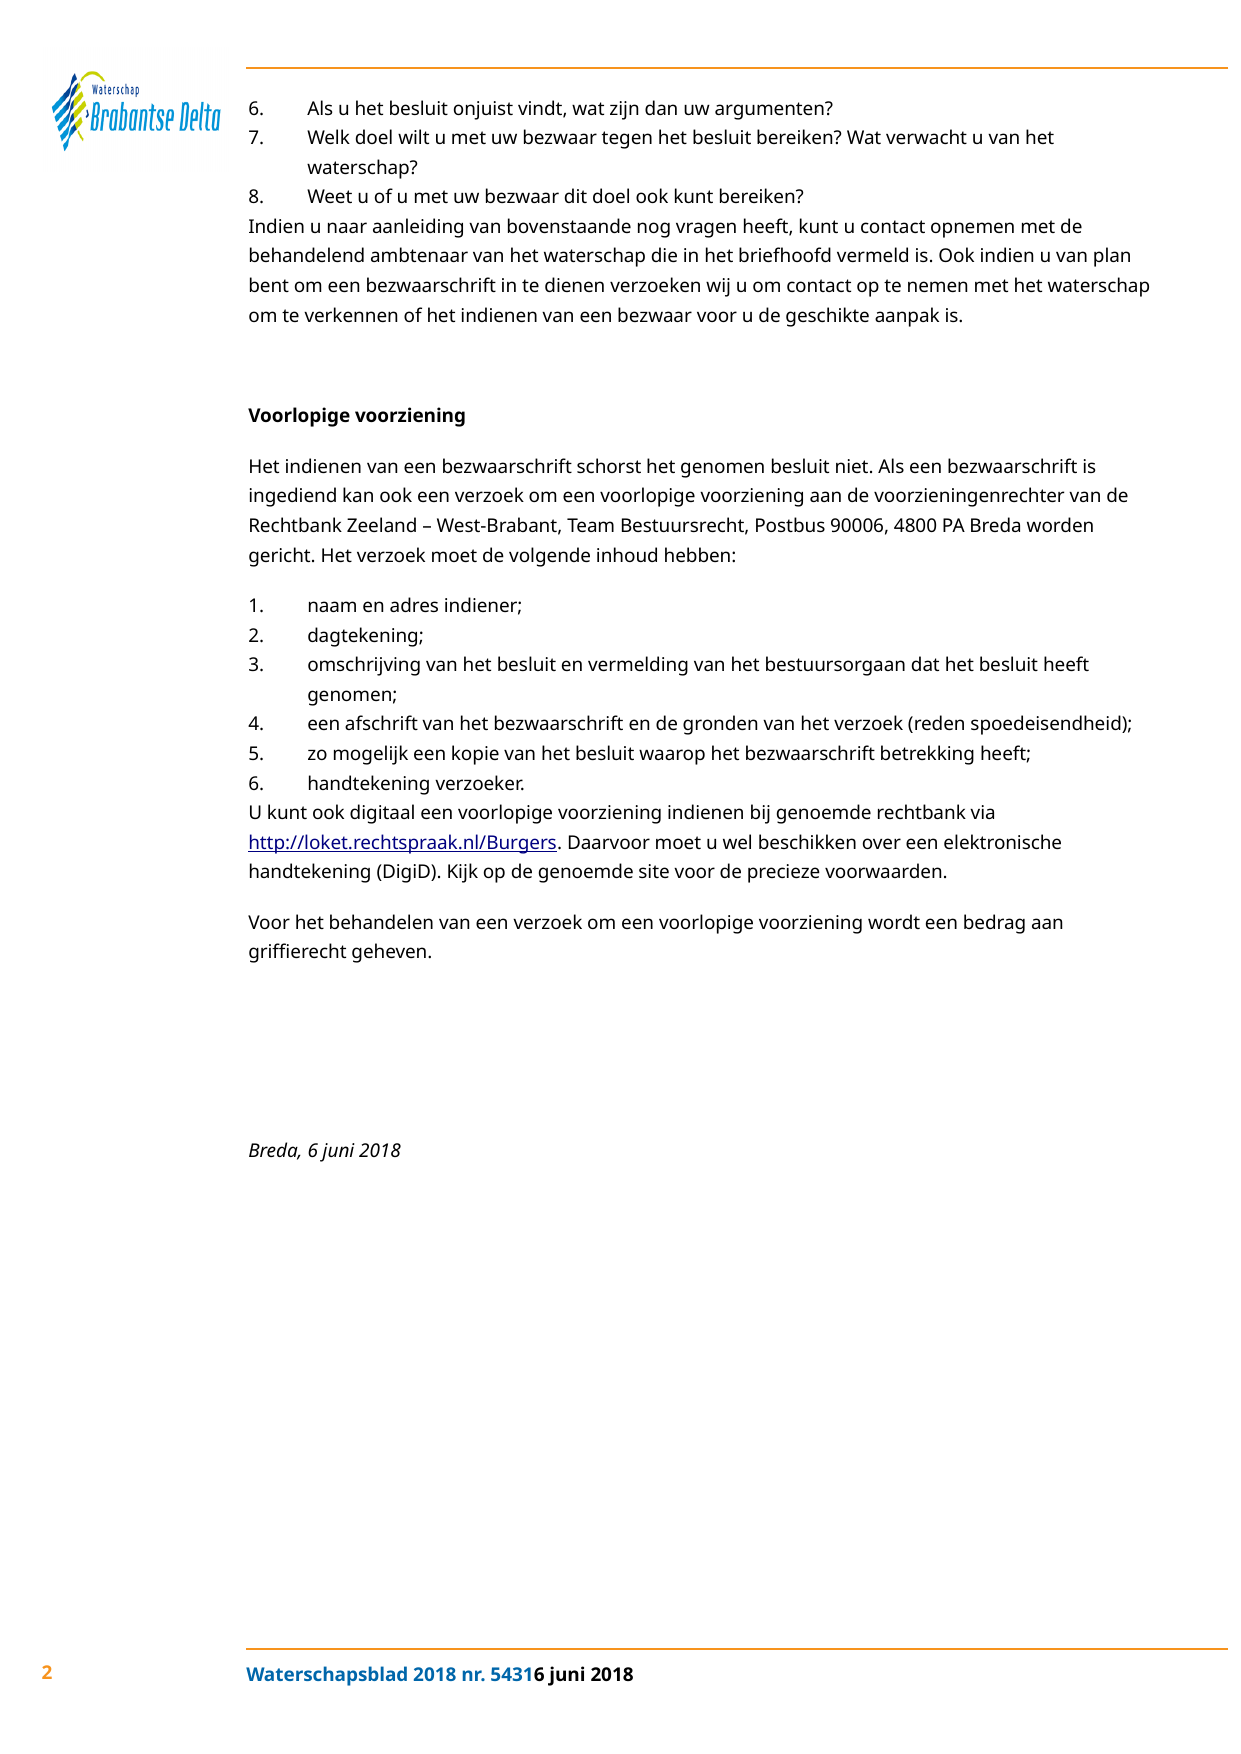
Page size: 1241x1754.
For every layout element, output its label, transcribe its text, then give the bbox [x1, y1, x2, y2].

text Voor het behandelen van een verzoek om een voorlopige voorziening wordt een bedrag aan griffierecht geheven. [248, 909, 1152, 964]
list omschrijving van het besluit en vermelding van het bestuursorgaan dat het besluit heeft genomen; [248, 651, 1152, 707]
list naam en adres indiener; [248, 592, 1152, 618]
list Weet u of u met uw bezwaar dit doel ook kunt bereiken? [248, 183, 1152, 209]
text U kunt ook digitaal een voorlopige voorziening indienen bij genoemde rechtbank via http://loket.rechtspraak.nl/Burgers. Daarvoor moet u wel beschikken over een elektronische handtekening (DigiD). Kijk op de genoemde site voor de precieze voorwaarden. [248, 799, 1152, 884]
list Als u het besluit onjuist vindt, wat zijn dan uw argumenten? [248, 95, 1152, 121]
picture [41, 47, 231, 172]
list Welk doel wilt u met uw bezwaar tegen het besluit bereiken? Wat verwacht u van het waterschap? [248, 124, 1152, 180]
text Indien u naar aanleiding van bovenstaande nog vragen heeft, kunt u contact opnemen met de behandelend ambtenaar van het waterschap die in het briefhoofd vermeld is. Ook indien u van plan bent om een bezwaarschrift in te dienen verzoeken wij u om contact op te nemen met het waterschap om te verkennen of het indienen van een bezwaar voor u de geschikte aanpak is. [248, 213, 1152, 328]
text Het indienen van een bezwaarschrift schorst het genomen besluit niet. Als een bezwaarschrift is ingediend kan ook een verzoek om een voorlopige voorziening aan de voorzieningenrechter van de Rechtbank Zeeland – West-Brabant, Team Bestuursrecht, Postbus 90006, 4800 PA Breda worden gericht. Het verzoek moet de volgende inhoud hebben: [248, 453, 1152, 568]
list handtekening verzoeker. [248, 770, 1152, 796]
list zo mogelijk een kopie van het besluit waarop het bezwaarschrift betrekking heeft; [248, 740, 1152, 766]
list een afschrift van het bezwaarschrift en de gronden van het verzoek (reden spoedeisendheid); [248, 711, 1152, 736]
list dagtekening; [248, 622, 1152, 648]
text Breda, 6 juni 2018 [248, 1138, 1152, 1163]
text Voorlopige voorziening [248, 403, 1152, 428]
